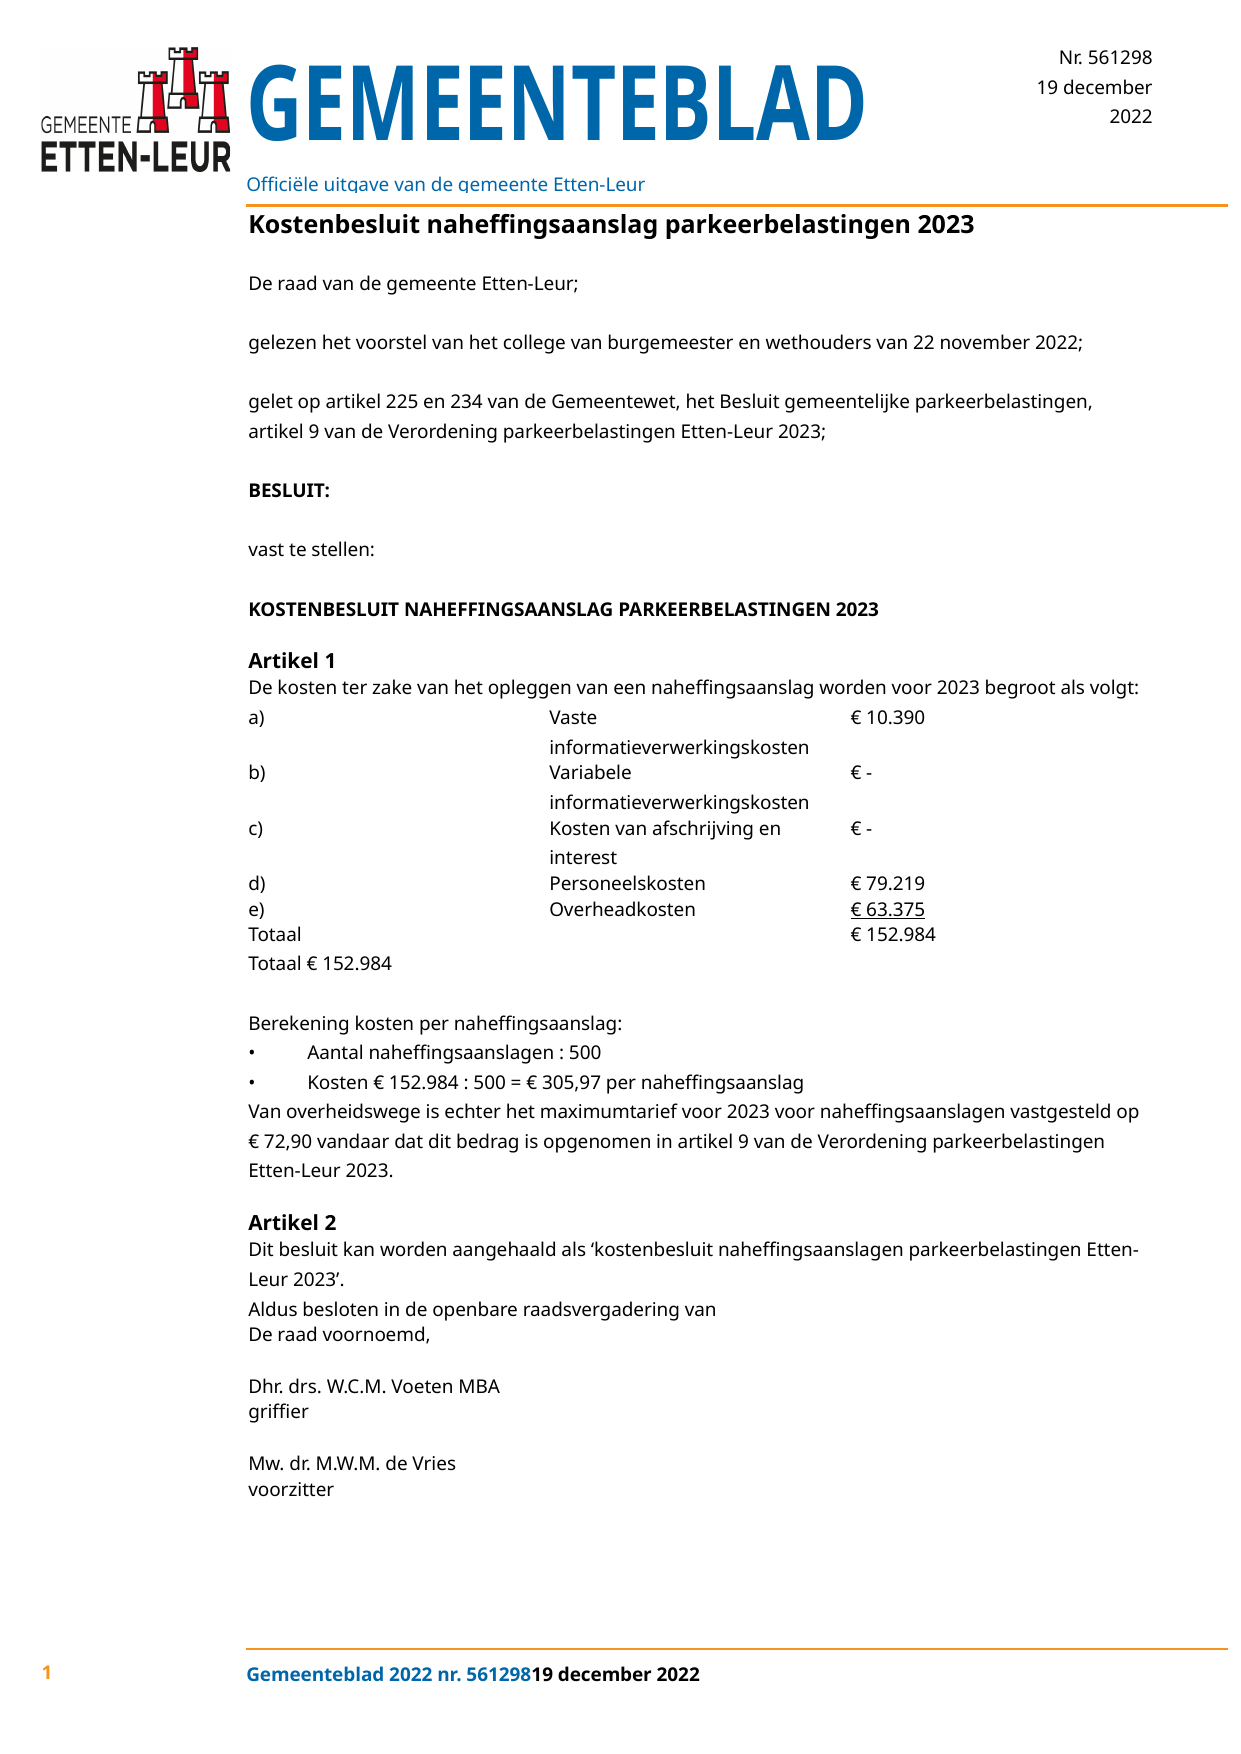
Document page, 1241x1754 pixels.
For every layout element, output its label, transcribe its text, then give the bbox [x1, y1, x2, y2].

table_cell € - [850, 760, 1152, 815]
text KOSTENBESLUIT NAHEFFINGSAANSLAG PARKEERBELASTINGEN 2023 [248, 596, 1152, 621]
text Aldus besloten in de openbare raadsvergadering van [248, 1296, 1152, 1321]
list Aantal naheffingsaanslagen : 500 [248, 1039, 1152, 1065]
text vast te stellen: [248, 537, 1152, 562]
text De raad van de gemeente Etten-Leur; [248, 270, 1152, 296]
table_cell Overheadkosten [549, 896, 850, 922]
table_cell € - [850, 815, 1152, 870]
text BESLUIT: [248, 477, 1152, 503]
text Berekening kosten per naheffingsaanslag: [248, 1010, 1152, 1036]
text Totaal € 152.984 [248, 951, 1152, 976]
table_header Vaste informatieverwerkingskosten [549, 704, 850, 759]
text Van overheidswege is echter het maximumtarief voor 2023 voor naheffingsaanslagen vastgesteld op € 72,90 vandaar dat dit bedrag is opgenomen in artikel 9 van de Verordening parkeerbelastingen Etten-Leur 2023. [248, 1098, 1152, 1183]
table_cell Kosten van afschrijving en interest [549, 815, 850, 870]
text Kostenbesluit naheffingsaanslag parkeerbelastingen 2023 [248, 207, 1152, 241]
table_header a) [248, 704, 549, 759]
list Kosten € 152.984 : 500 = € 305,97 per naheffingsaanslag [248, 1069, 1152, 1095]
text De kosten ter zake van het opleggen van een naheffingsaanslag worden voor 2023 begroot als volgt: [248, 674, 1152, 700]
table_cell e) [248, 896, 549, 922]
picture [41, 47, 231, 172]
table_cell c) [248, 815, 549, 870]
table_cell d) [248, 870, 549, 896]
table_cell b) [248, 760, 549, 815]
table_cell € 152.984 [850, 922, 1152, 947]
text voorzitter [248, 1476, 1152, 1502]
text griffier [248, 1399, 1152, 1424]
table_cell [549, 922, 850, 947]
text Artikel 2 [248, 1208, 1152, 1237]
text Artikel 1 [248, 646, 1152, 674]
table_header € 10.390 [850, 704, 1152, 759]
text gelet op artikel 225 en 234 van de Gemeentewet, het Besluit gemeentelijke parkeerbelastingen, artikel 9 van de Verordening parkeerbelastingen Etten-Leur 2023; [248, 389, 1152, 444]
table_cell Personeelskosten [549, 870, 850, 896]
table_cell € 79.219 [850, 870, 1152, 896]
text gelezen het voorstel van het college van burgemeester en wethouders van 22 november 2022; [248, 329, 1152, 355]
text De raad voornoemd, [248, 1321, 1152, 1347]
table_cell € 63.375 [850, 896, 1152, 922]
text Dit besluit kan worden aangehaald als ‘kostenbesluit naheffingsaanslagen parkeerbelastingen Etten-Leur 2023’. [248, 1237, 1152, 1292]
table_cell Totaal [248, 922, 549, 947]
text Dhr. drs. W.C.M. Voeten MBA [248, 1373, 1152, 1399]
text Mw. dr. M.W.M. de Vries [248, 1450, 1152, 1476]
table_cell Variabele informatieverwerkingskosten [549, 760, 850, 815]
